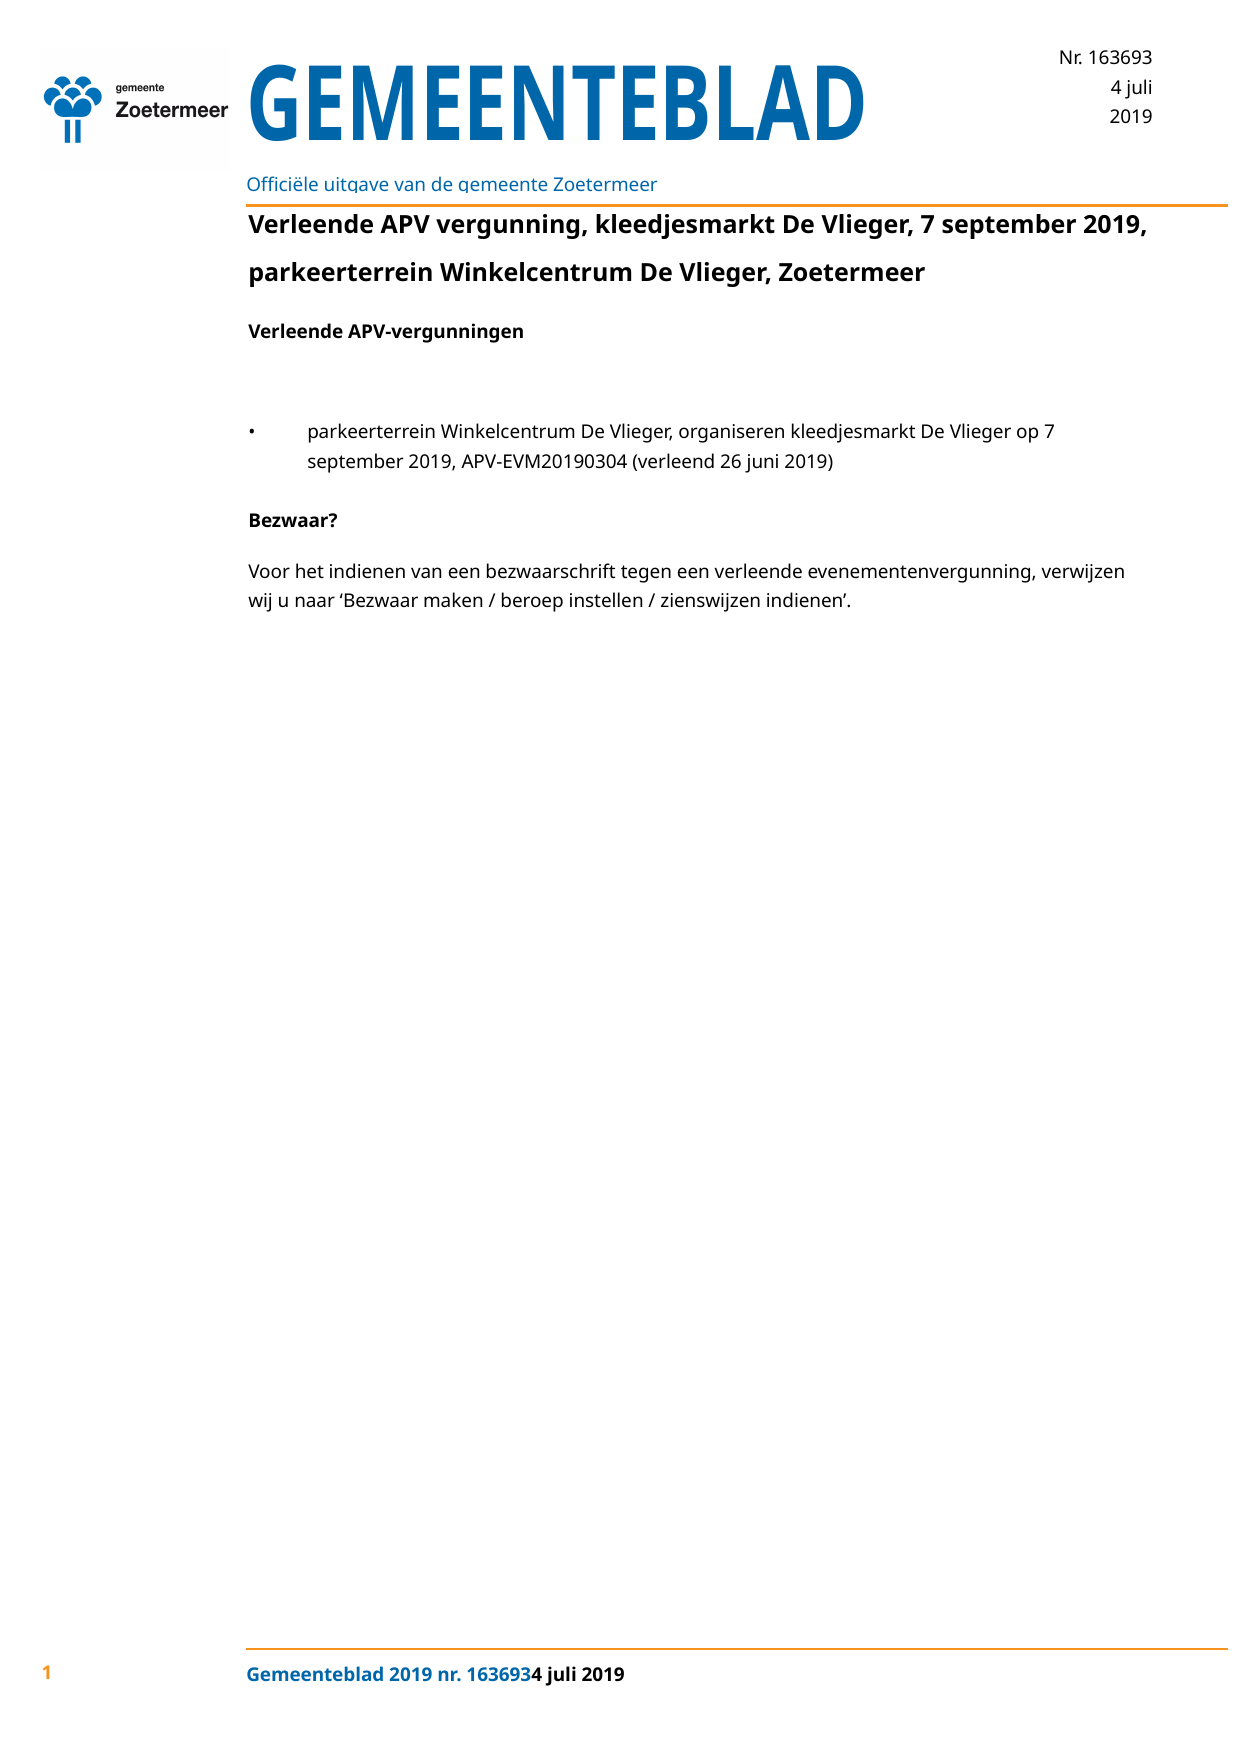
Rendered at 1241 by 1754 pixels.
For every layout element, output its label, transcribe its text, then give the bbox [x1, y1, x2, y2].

text Voor het indienen van een bezwaarschrift tegen een verleende evenementenvergunning, verwijzen wij u naar ‘Bezwaar maken / beroep instellen / zienswijzen indienen’. [248, 558, 1152, 613]
text Verleende APV-vergunningen [248, 318, 1152, 344]
list parkeerterrein Winkelcentrum De Vlieger, organiseren kleedjesmarkt De Vlieger op 7 september 2019, APV-EVM20190304 (verleend 26 juni 2019) [248, 419, 1152, 474]
picture [41, 47, 231, 172]
text Verleende APV vergunning, kleedjesmarkt De Vlieger, 7 september 2019, parkeerterrein Winkelcentrum De Vlieger, Zoetermeer [248, 207, 1152, 288]
text Bezwaar? [248, 507, 1152, 533]
